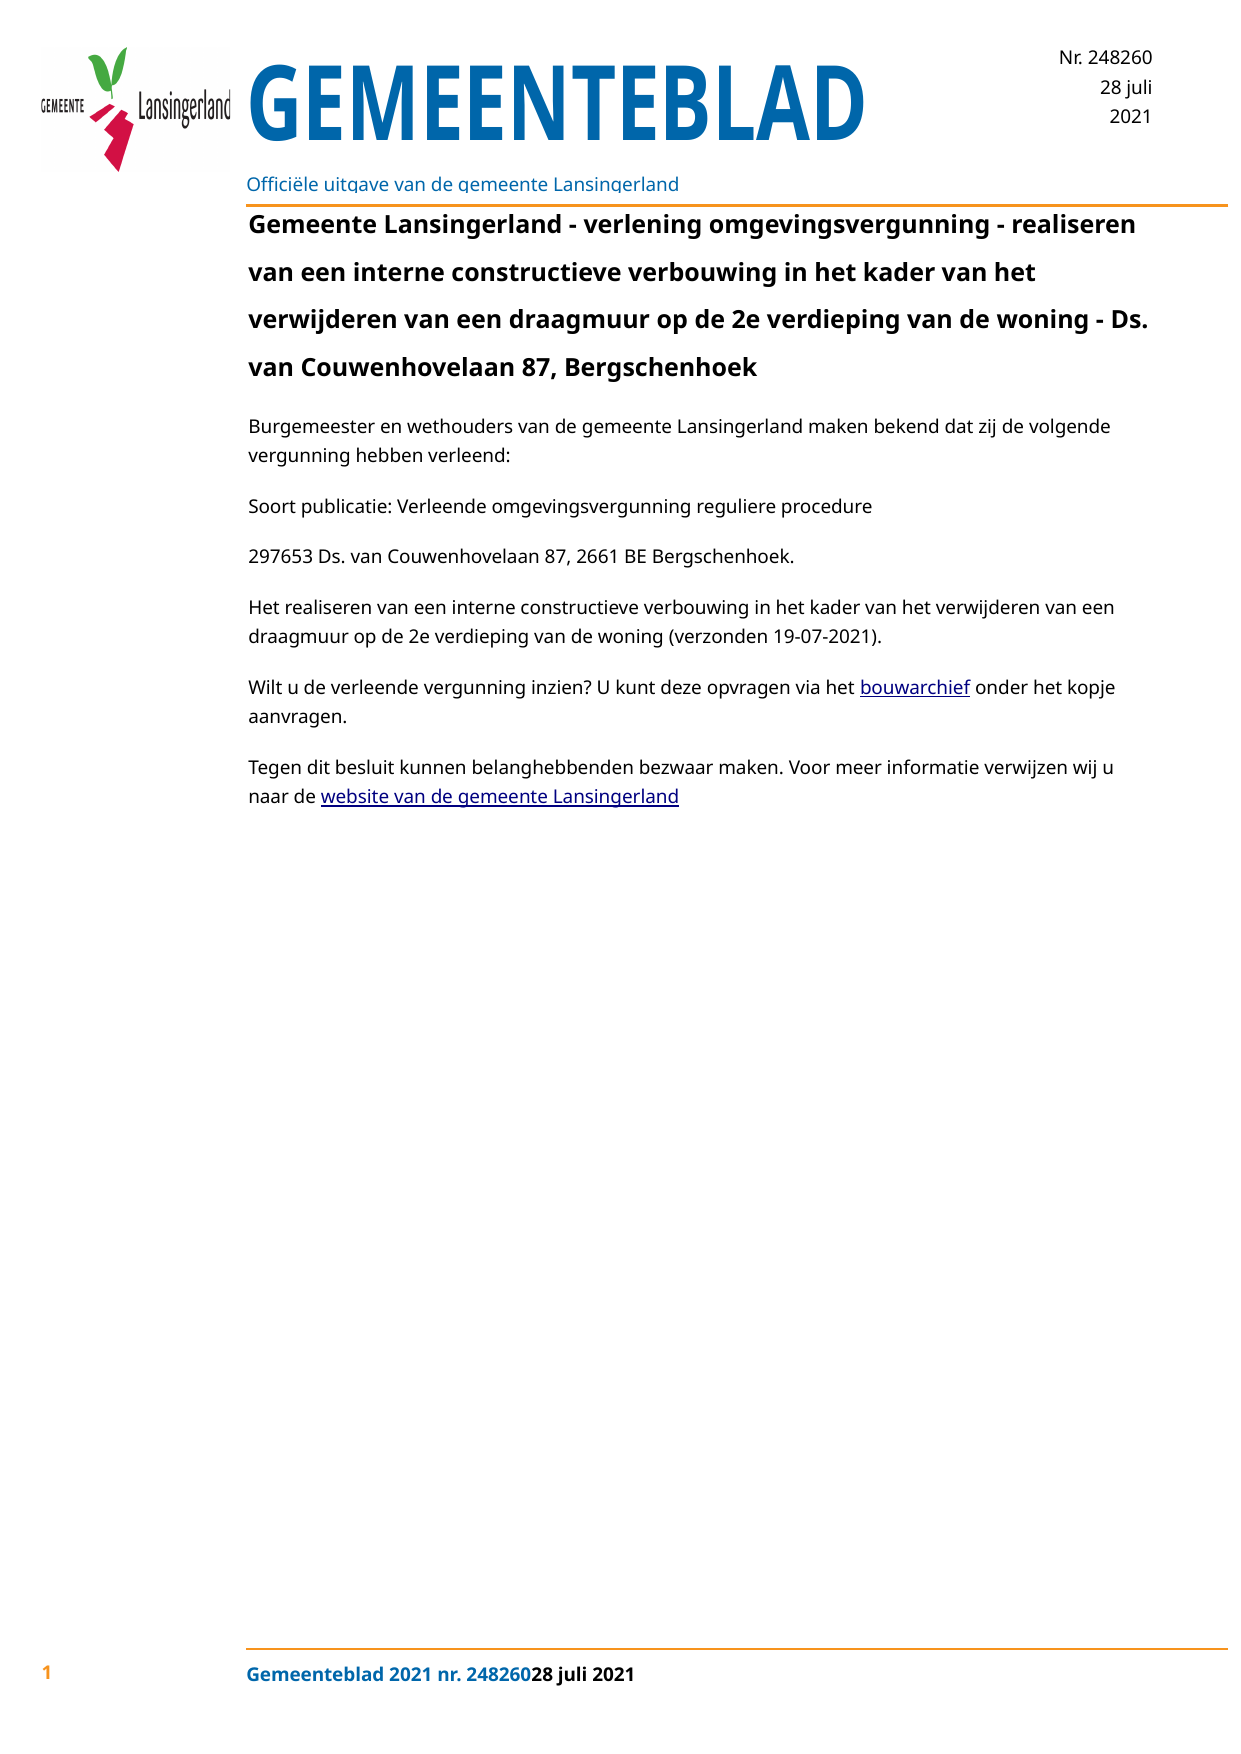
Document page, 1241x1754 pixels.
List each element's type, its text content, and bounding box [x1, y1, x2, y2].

text Het realiseren van een interne constructieve verbouwing in het kader van het verwijderen van een draagmuur op de 2e verdieping van de woning (verzonden 19-07-2021). [248, 594, 1152, 649]
picture [41, 47, 231, 172]
text 297653 Ds. van Couwenhovelaan 87, 2661 BE Bergschenhoek. [248, 543, 1152, 569]
text Soort publicatie: Verleende omgevingsvergunning reguliere procedure [248, 493, 1152, 519]
text Gemeente Lansingerland - verlening omgevingsvergunning - realiseren van een interne constructieve verbouwing in het kader van het verwijderen van een draagmuur op de 2e verdieping van de woning - Ds. van Couwenhovelaan 87, Bergschenhoek [248, 207, 1152, 384]
text Burgemeester en wethouders van de gemeente Lansingerland maken bekend dat zij de volgende vergunning hebben verleend: [248, 413, 1152, 468]
text Wilt u de verleende vergunning inzien? U kunt deze opvragen via het bouwarchief onder het kopje aanvragen. [248, 674, 1152, 729]
text Tegen dit besluit kunnen belanghebbenden bezwaar maken. Voor meer informatie verwijzen wij u naar de website van de gemeente Lansingerland [248, 754, 1152, 809]
